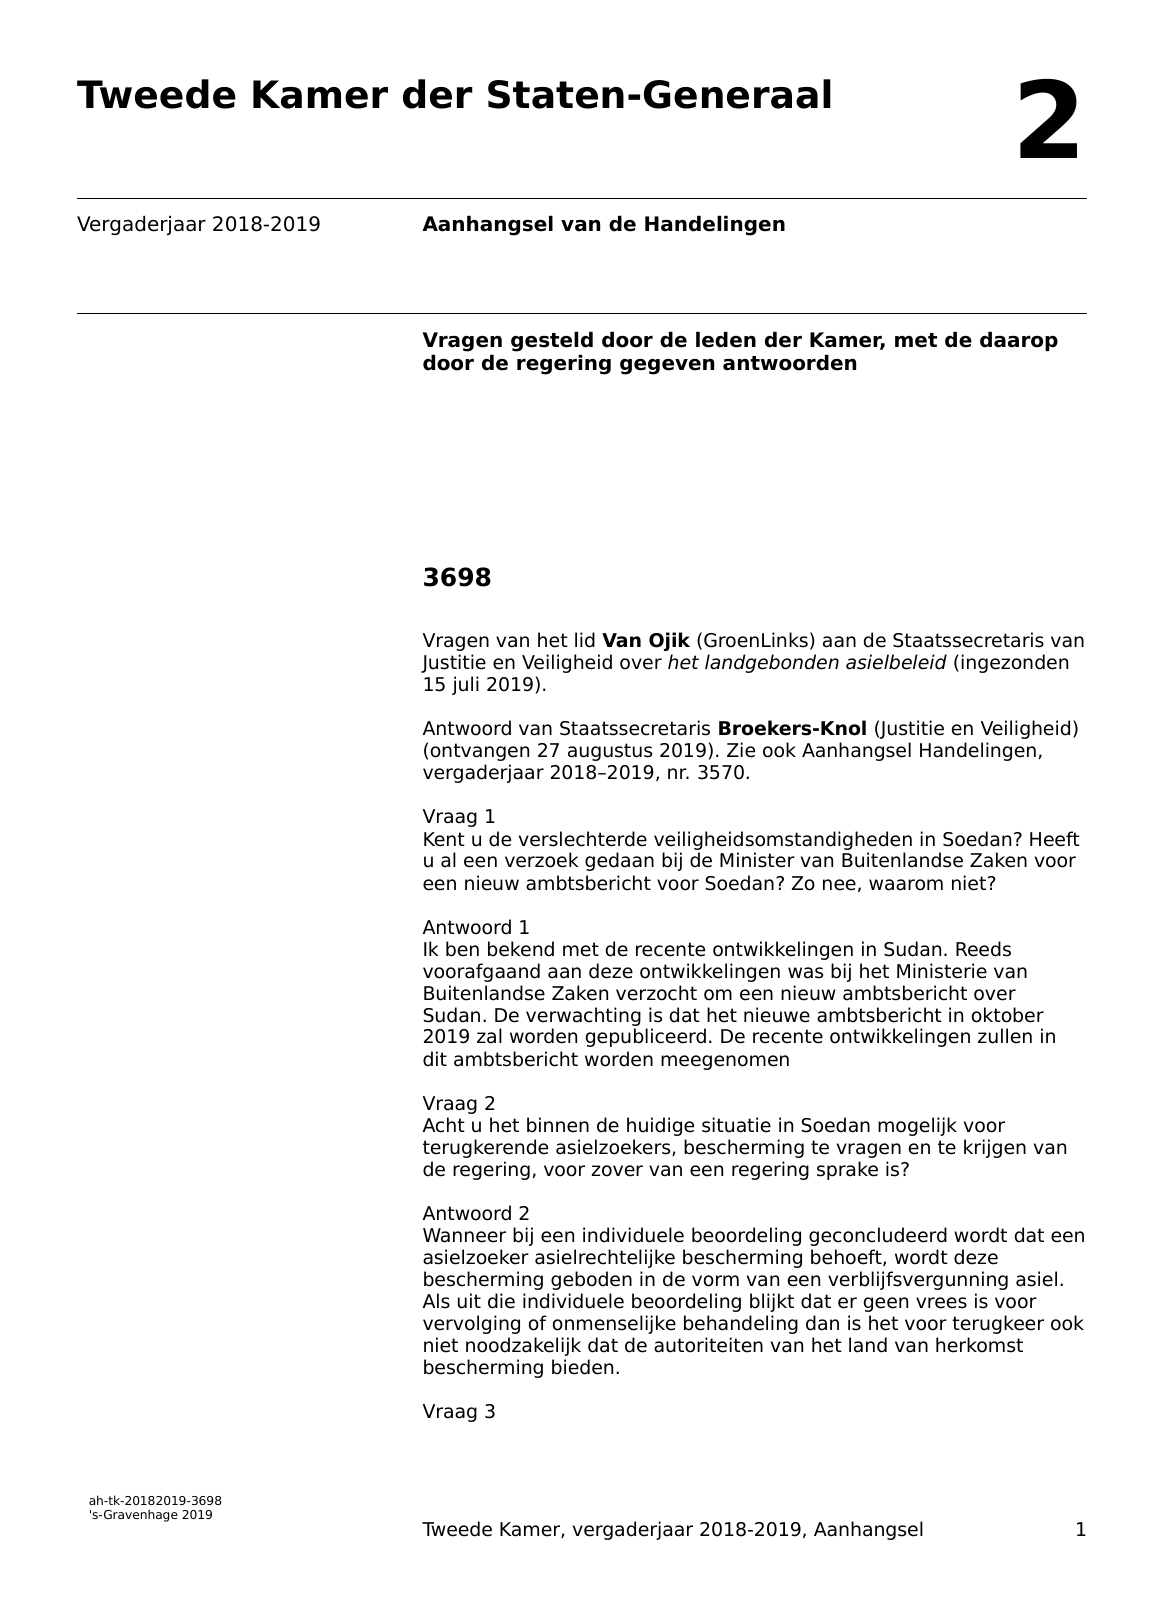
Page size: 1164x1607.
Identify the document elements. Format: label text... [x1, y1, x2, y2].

table_cell Vergaderjaar 2018-2019 [77, 199, 422, 313]
text Vraag 3 [422, 1401, 1087, 1423]
table_cell Aanhangsel van de Handelingen [422, 199, 1087, 313]
table_header Tweede Kamer der Staten-Generaal [77, 59, 886, 198]
text 's-Gravenhage 2019 [88, 1508, 323, 1522]
text Wanneer bij een individuele beoordeling geconcludeerd wordt dat een asielzoeker asielrechtelijke bescherming behoeft, wordt deze bescherming geboden in de vorm van een verblijfsvergunning asiel. Als uit die individuele beoordeling blijkt dat er geen vrees is voor vervolging of onmenselijke behandeling dan is het voor terugkeer ook niet noodzakelijk dat de autoriteiten van het land van herkomst bescherming bieden. [422, 1225, 1087, 1378]
text Acht u het binnen de huidige situatie in Soedan mogelijk voor terugkerende asielzoekers, bescherming te vragen en te krijgen van de regering, voor zover van een regering sprake is? [422, 1114, 1087, 1181]
text Ik ben bekend met de recente ontwikkelingen in Sudan. Reeds voorafgaand aan deze ontwikkelingen was bij het Ministerie van Buitenlandse Zaken verzocht om een nieuw ambtsbericht over Sudan. De verwachting is dat het nieuwe ambtsbericht in oktober 2019 zal worden gepubliceerd. De recente ontwikkelingen zullen in dit ambtsbericht worden meegenomen [422, 938, 1087, 1070]
text ah-tk-20182019-3698 [88, 1494, 323, 1508]
table_cell Vragen gesteld door de leden der Kamer, met de daarop door de regering gegeven antwoorden [422, 314, 1087, 375]
text 3698 [422, 563, 1087, 592]
text Kent u de verslechterde veiligheidsomstandigheden in Soedan? Heeft u al een verzoek gedaan bij de Minister van Buitenlandse Zaken voor een nieuw ambtsbericht voor Soedan? Zo nee, waarom niet? [422, 828, 1087, 894]
text Antwoord van Staatssecretaris Broekers-Knol (Justitie en Veiligheid) (ontvangen 27 augustus 2019). Zie ook Aanhangsel Handelingen, vergaderjaar 2018–2019, nr. 3570. [422, 718, 1087, 784]
table_header 2 [886, 59, 1087, 198]
text Vragen van het lid Van Ojik (GroenLinks) aan de Staatssecretaris van Justitie en Veiligheid over het landgebonden asielbeleid (ingezonden 15 juli 2019). [422, 630, 1087, 696]
table_cell [77, 314, 422, 375]
text Antwoord 2 [422, 1203, 1087, 1225]
text Antwoord 1 [422, 917, 1087, 938]
text Vraag 1 [422, 806, 1087, 828]
text Vraag 2 [422, 1093, 1087, 1114]
